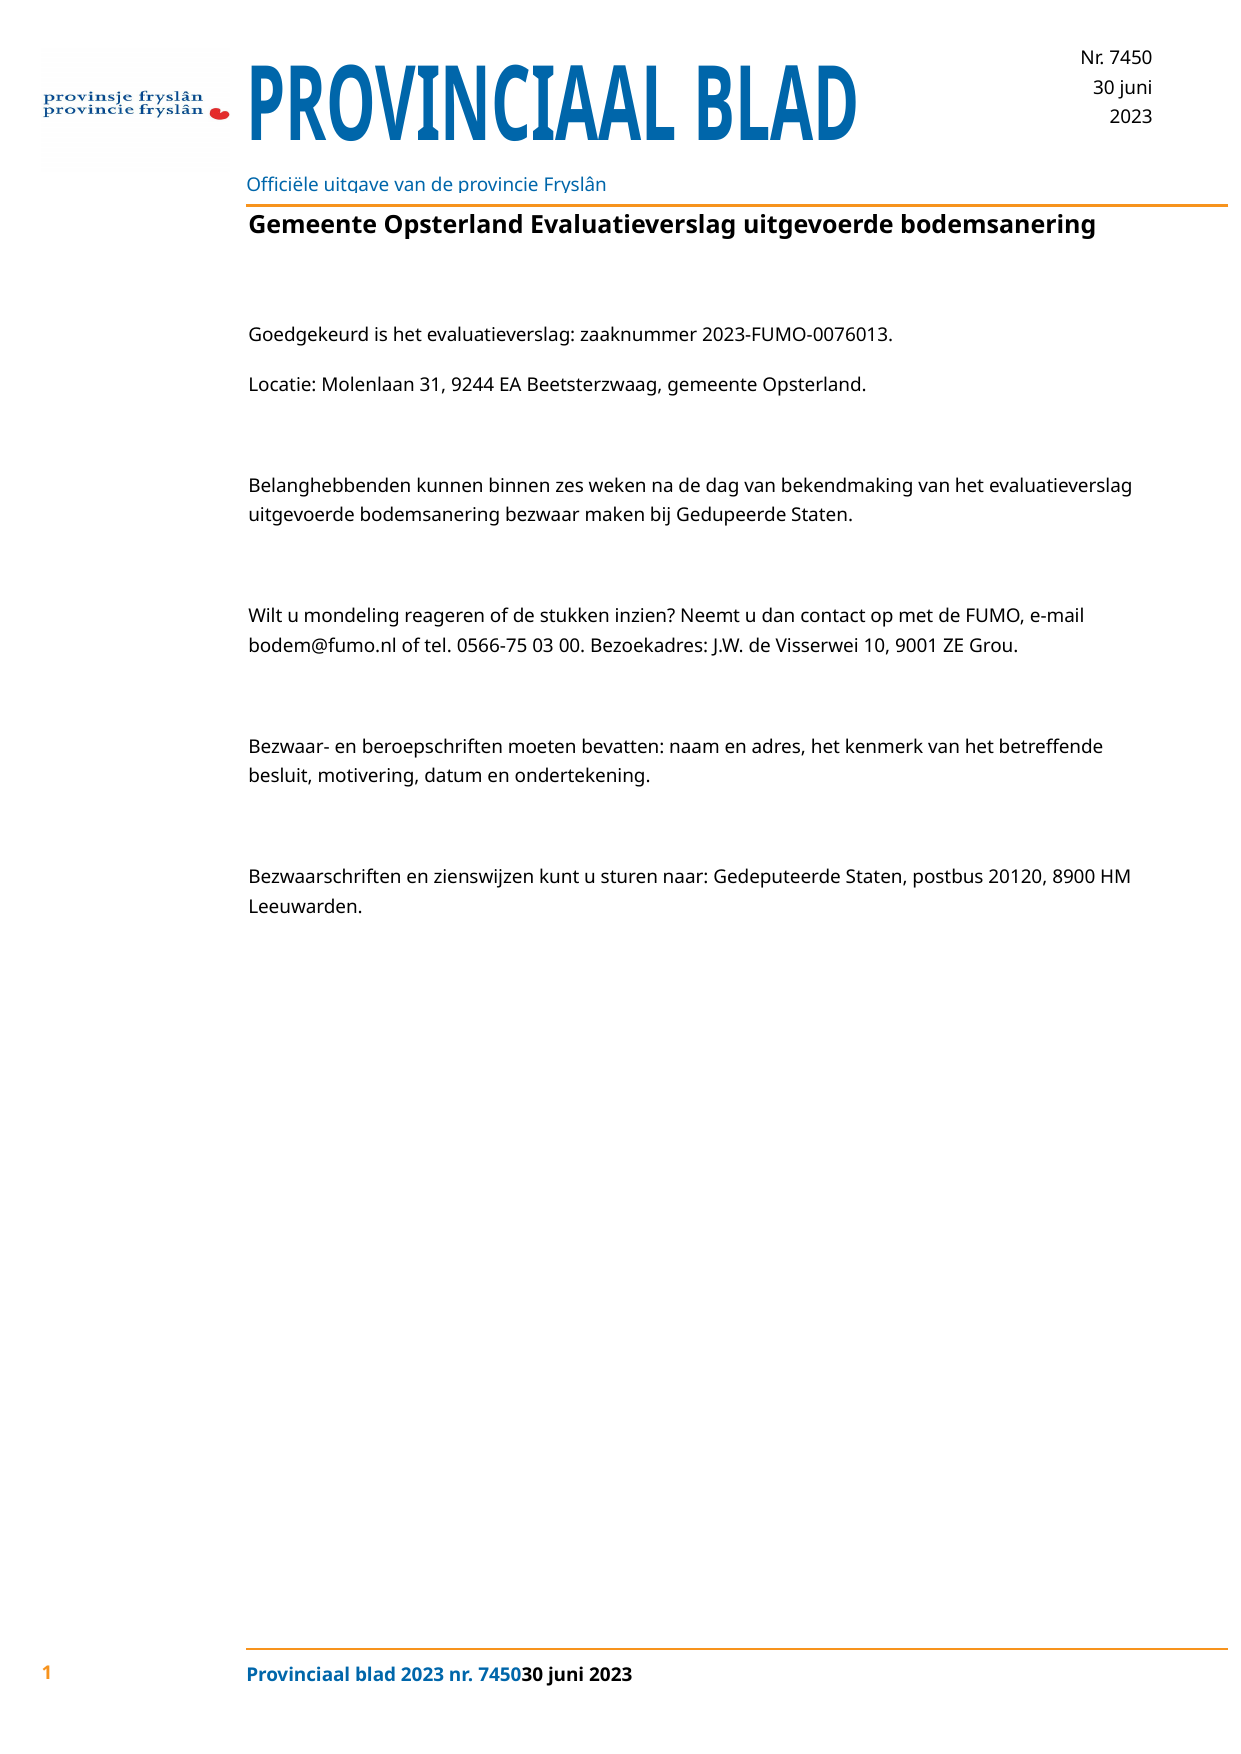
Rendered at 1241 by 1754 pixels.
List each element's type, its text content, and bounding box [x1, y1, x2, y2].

text Bezwaar- en beroepschriften moeten bevatten: naam en adres, het kenmerk van het betreffende besluit, motivering, datum en ondertekening. [248, 733, 1152, 788]
picture [41, 47, 231, 172]
text Wilt u mondeling reageren of de stukken inzien? Neemt u dan contact op met de FUMO, e-mail bodem@fumo.nl of tel. 0566-75 03 00. Bezoekadres: J.W. de Visserwei 10, 9001 ZE Grou. [248, 602, 1152, 658]
text Gemeente Opsterland Evaluatieverslag uitgevoerde bodemsanering [248, 207, 1152, 241]
text Goedgekeurd is het evaluatieverslag: zaaknummer 2023-FUMO-0076013. [248, 321, 1152, 346]
text Belanghebbenden kunnen binnen zes weken na de dag van bekendmaking van het evaluatieverslag uitgevoerde bodemsanering bezwaar maken bij Gedupeerde Staten. [248, 472, 1152, 527]
text Bezwaarschriften en zienswijzen kunt u sturen naar: Gedeputeerde Staten, postbus 20120, 8900 HM Leeuwarden. [248, 863, 1152, 918]
text Locatie: Molenlaan 31, 9244 EA Beetsterzwaag, gemeente Opsterland. [248, 371, 1152, 397]
